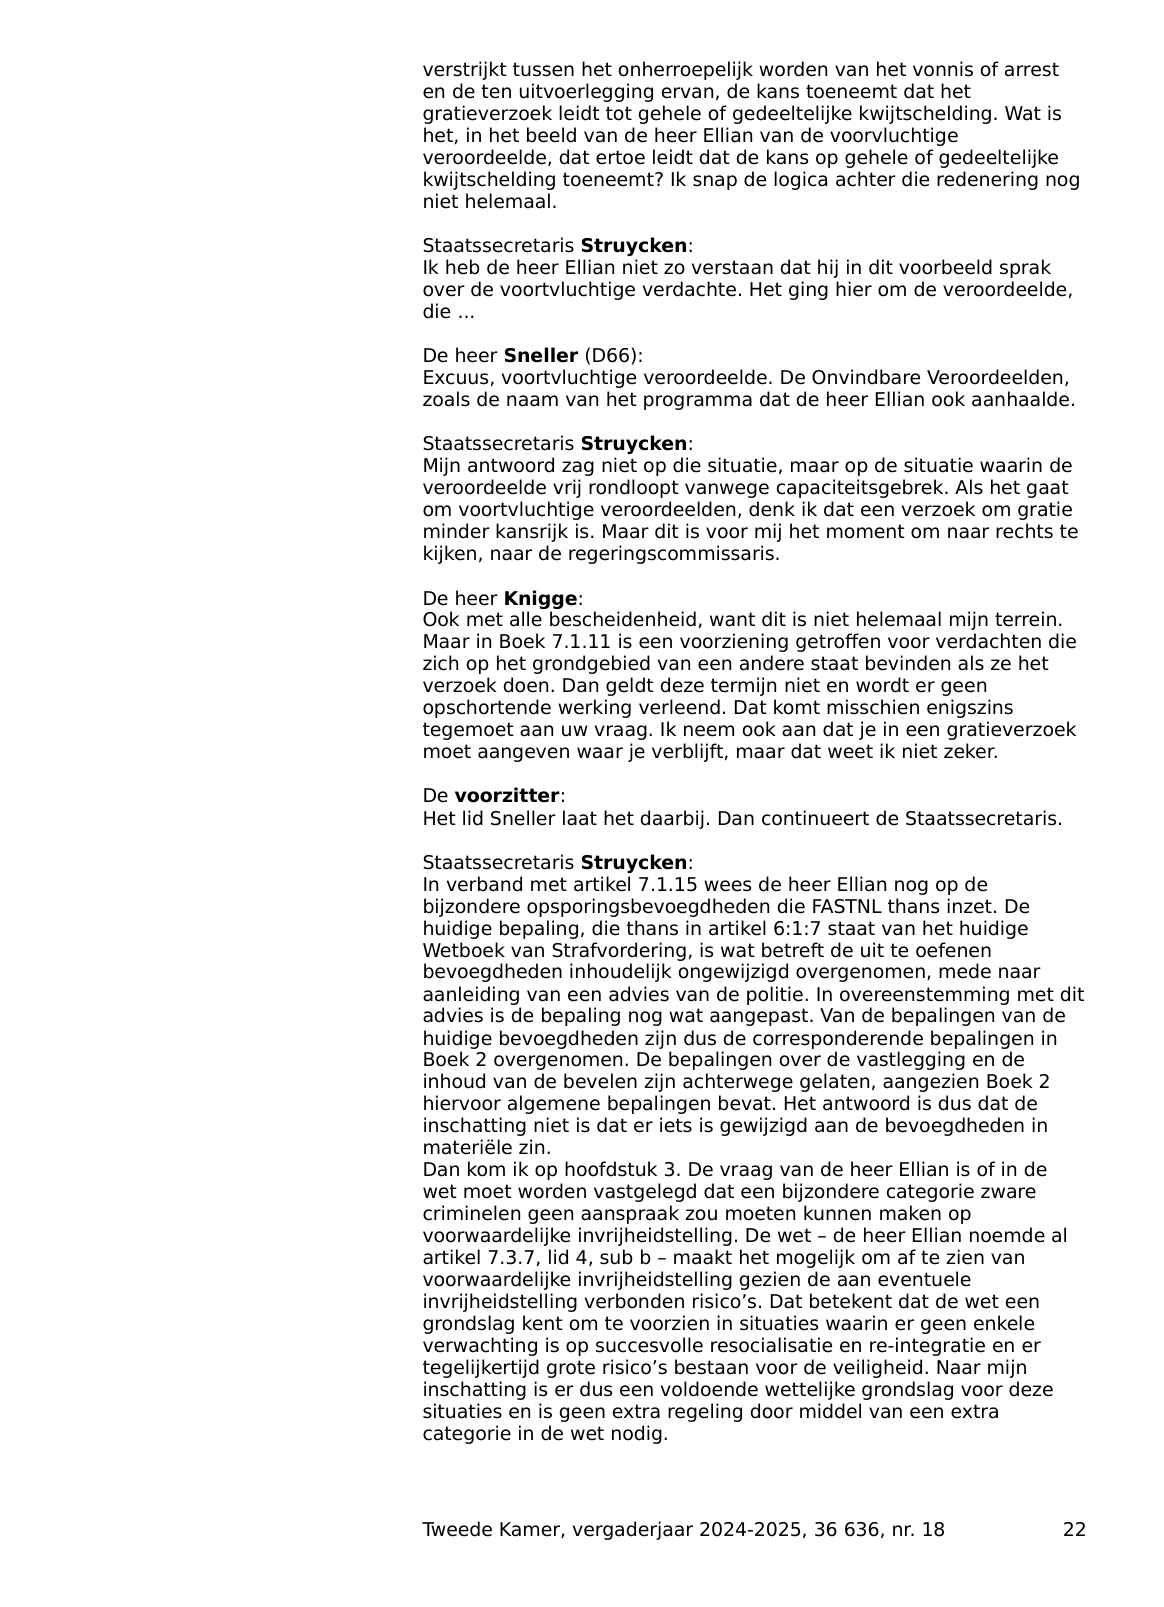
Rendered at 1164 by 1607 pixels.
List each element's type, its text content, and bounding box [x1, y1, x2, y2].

text Dan kom ik op hoofdstuk 3. De vraag van de heer Ellian is of in de wet moet worden vastgelegd dat een bijzondere categorie zware criminelen geen aanspraak zou moeten kunnen maken op voorwaardelijke invrijheidstelling. De wet – de heer Ellian noemde al artikel 7.3.7, lid 4, sub b – maakt het mogelijk om af te zien van voorwaardelijke invrijheidstelling gezien de aan eventuele invrijheidstelling verbonden risico’s. Dat betekent dat de wet een grondslag kent om te voorzien in situaties waarin er geen enkele verwachting is op succesvolle resocialisatie en re-integratie en er tegelijkertijd grote risico’s bestaan voor de veiligheid. Naar mijn inschatting is er dus een voldoende wettelijke grondslag voor deze situaties en is geen extra regeling door middel van een extra categorie in de wet nodig. [422, 1159, 1087, 1445]
text Staatssecretaris Struycken: [422, 852, 1087, 873]
text De voorzitter: [422, 785, 1087, 807]
text Mijn antwoord zag niet op die situatie, maar op de situatie waarin de veroordeelde vrij rondloopt vanwege capaciteitsgebrek. Als het gaat om voortvluchtige veroordeelden, denk ik dat een verzoek om gratie minder kansrijk is. Maar dit is voor mij het moment om naar rechts te kijken, naar de regeringscommissaris. [422, 455, 1087, 565]
text Ook met alle bescheidenheid, want dit is niet helemaal mijn terrein. Maar in Boek 7.1.11 is een voorziening getroffen voor verdachten die zich op het grondgebied van een andere staat bevinden als ze het verzoek doen. Dan geldt deze termijn niet en wordt er geen opschortende werking verleend. Dat komt misschien enigszins tegemoet aan uw vraag. Ik neem ook aan dat je in een gratieverzoek moet aangeven waar je verblijft, maar dat weet ik niet zeker. [422, 609, 1087, 763]
text Staatssecretaris Struycken: [422, 235, 1087, 257]
text Ik heb de heer Ellian niet zo verstaan dat hij in dit voorbeeld sprak over de voortvluchtige verdachte. Het ging hier om de veroordeelde, die ... [422, 257, 1087, 323]
text De heer Sneller (D66): [422, 345, 1087, 367]
text Excuus, voortvluchtige veroordeelde. De Onvindbare Veroordeelden, zoals de naam van het programma dat de heer Ellian ook aanhaalde. [422, 367, 1087, 411]
text Staatssecretaris Struycken: [422, 433, 1087, 455]
text verstrijkt tussen het onherroepelijk worden van het vonnis of arrest en de ten uitvoerlegging ervan, de kans toeneemt dat het gratieverzoek leidt tot gehele of gedeeltelijke kwijtschelding. Wat is het, in het beeld van de heer Ellian van de voorvluchtige veroordeelde, dat ertoe leidt dat de kans op gehele of gedeeltelijke kwijtschelding toeneemt? Ik snap de logica achter die redenering nog niet helemaal. [422, 59, 1087, 213]
text In verband met artikel 7.1.15 wees de heer Ellian nog op de bijzondere opsporingsbevoegdheden die FASTNL thans inzet. De huidige bepaling, die thans in artikel 6:1:7 staat van het huidige Wetboek van Strafvordering, is wat betreft de uit te oefenen bevoegdheden inhoudelijk ongewijzigd overgenomen, mede naar aanleiding van een advies van de politie. In overeenstemming met dit advies is de bepaling nog wat aangepast. Van de bepalingen van de huidige bevoegdheden zijn dus de corresponderende bepalingen in Boek 2 overgenomen. De bepalingen over de vastlegging en de inhoud van de bevelen zijn achterwege gelaten, aangezien Boek 2 hiervoor algemene bepalingen bevat. Het antwoord is dus dat de inschatting niet is dat er iets is gewijzigd aan de bevoegdheden in materiële zin. [422, 873, 1087, 1159]
text Het lid Sneller laat het daarbij. Dan continueert de Staatssecretaris. [422, 807, 1087, 829]
text De heer Knigge: [422, 587, 1087, 609]
